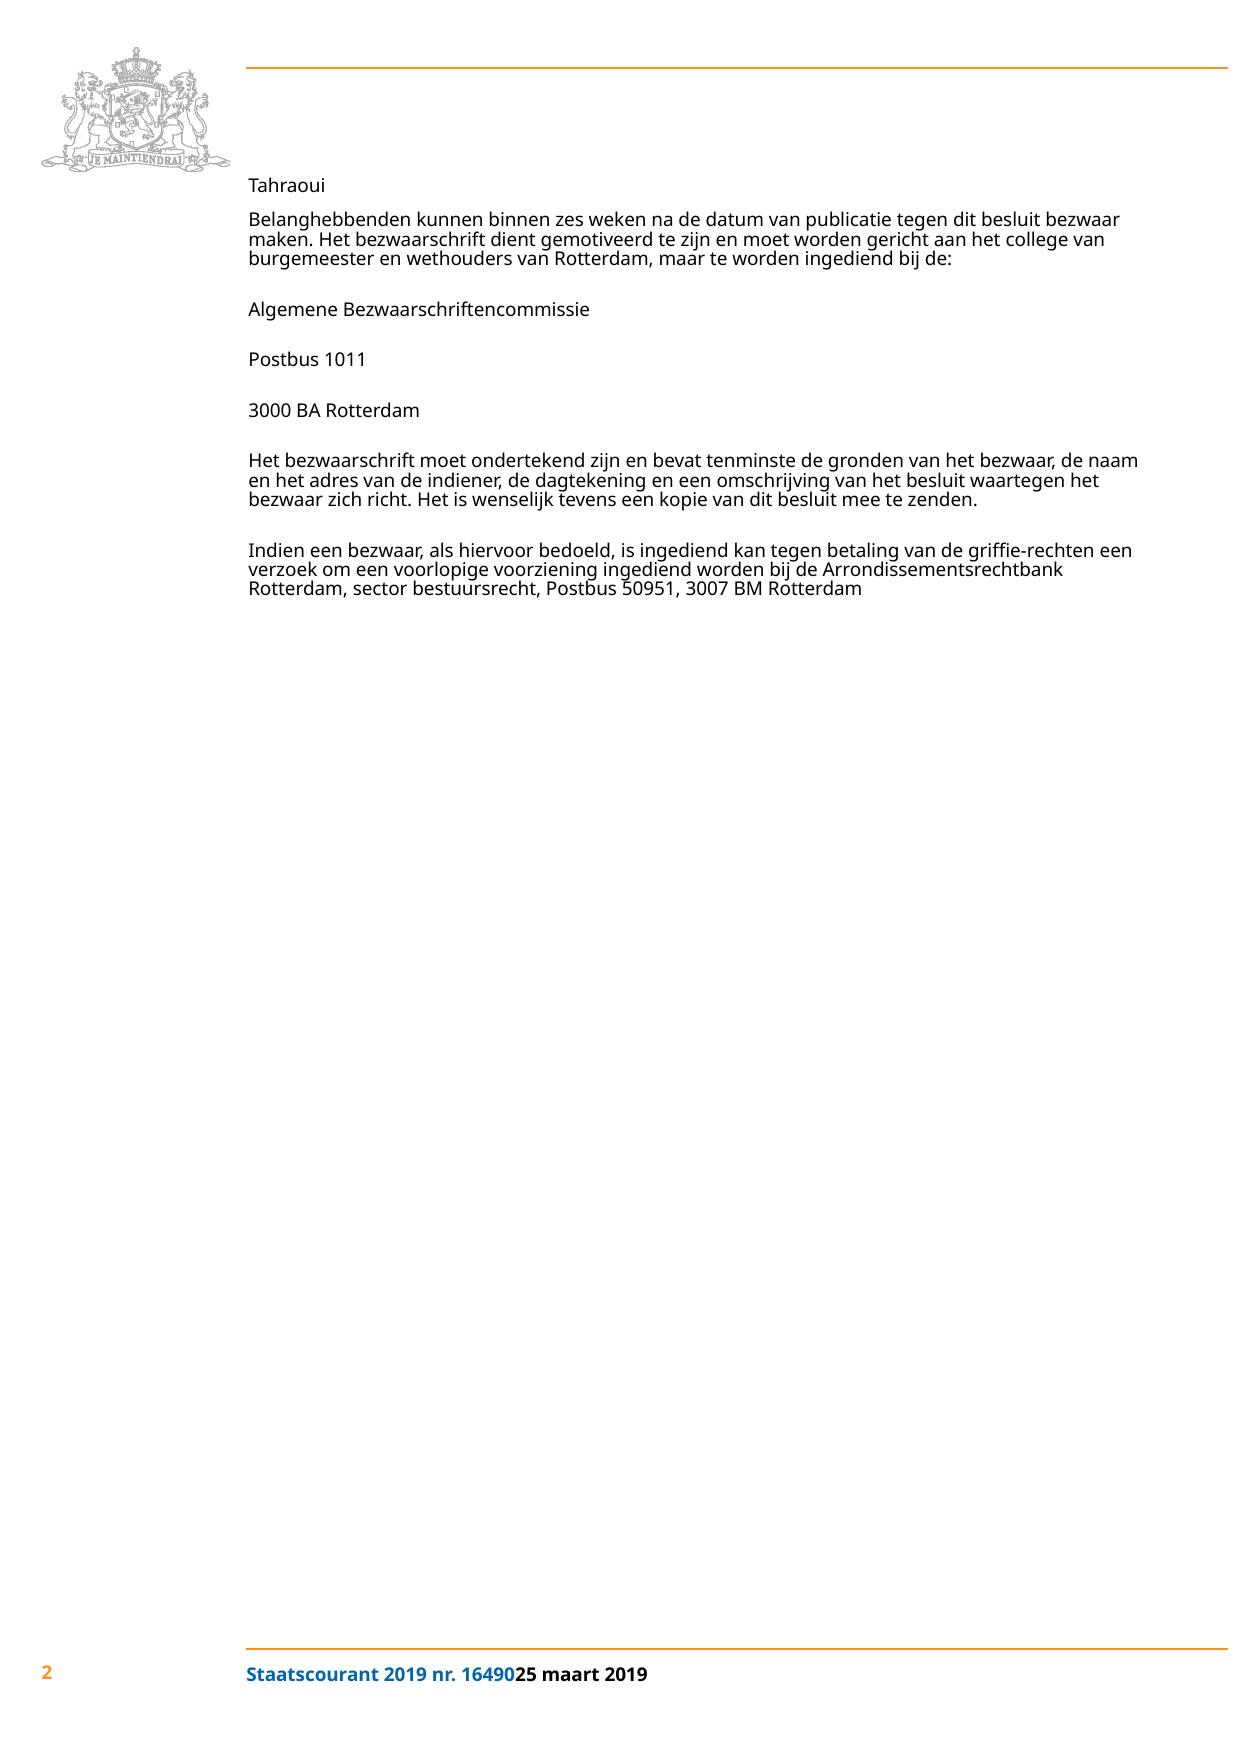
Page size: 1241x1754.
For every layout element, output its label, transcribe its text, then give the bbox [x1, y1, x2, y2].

text Belanghebbenden kunnen binnen zes weken na de datum van publicatie tegen dit besluit bezwaar maken. Het bezwaarschrift dient gemotiveerd te zijn en moet worden gericht aan het college van burgemeester en wethouders van Rotterdam, maar te worden ingediend bij de: [248, 211, 1152, 269]
text Postbus 1011 [248, 351, 1152, 370]
picture [41, 47, 231, 172]
text Het bezwaarschrift moet ondertekend zijn en bevat tenminste de gronden van het bezwaar, de naam en het adres van de indiener, de dagtekening en een omschrijving van het besluit waartegen het bezwaar zich richt. Het is wenselijk tevens een kopie van dit besluit mee te zenden. [248, 452, 1152, 510]
text Algemene Bezwaarschriftencommissie [248, 301, 1152, 320]
text Indien een bezwaar, als hiervoor bedoeld, is ingediend kan tegen betaling van de griffie-rechten een verzoek om een voorlopige voorziening ingediend worden bij de Arrondissementsrechtbank Rotterdam, sector bestuursrecht, Postbus 50951, 3007 BM Rotterdam [248, 542, 1152, 599]
text 3000 BA Rotterdam [248, 402, 1152, 421]
text Tahraoui [248, 172, 1152, 198]
